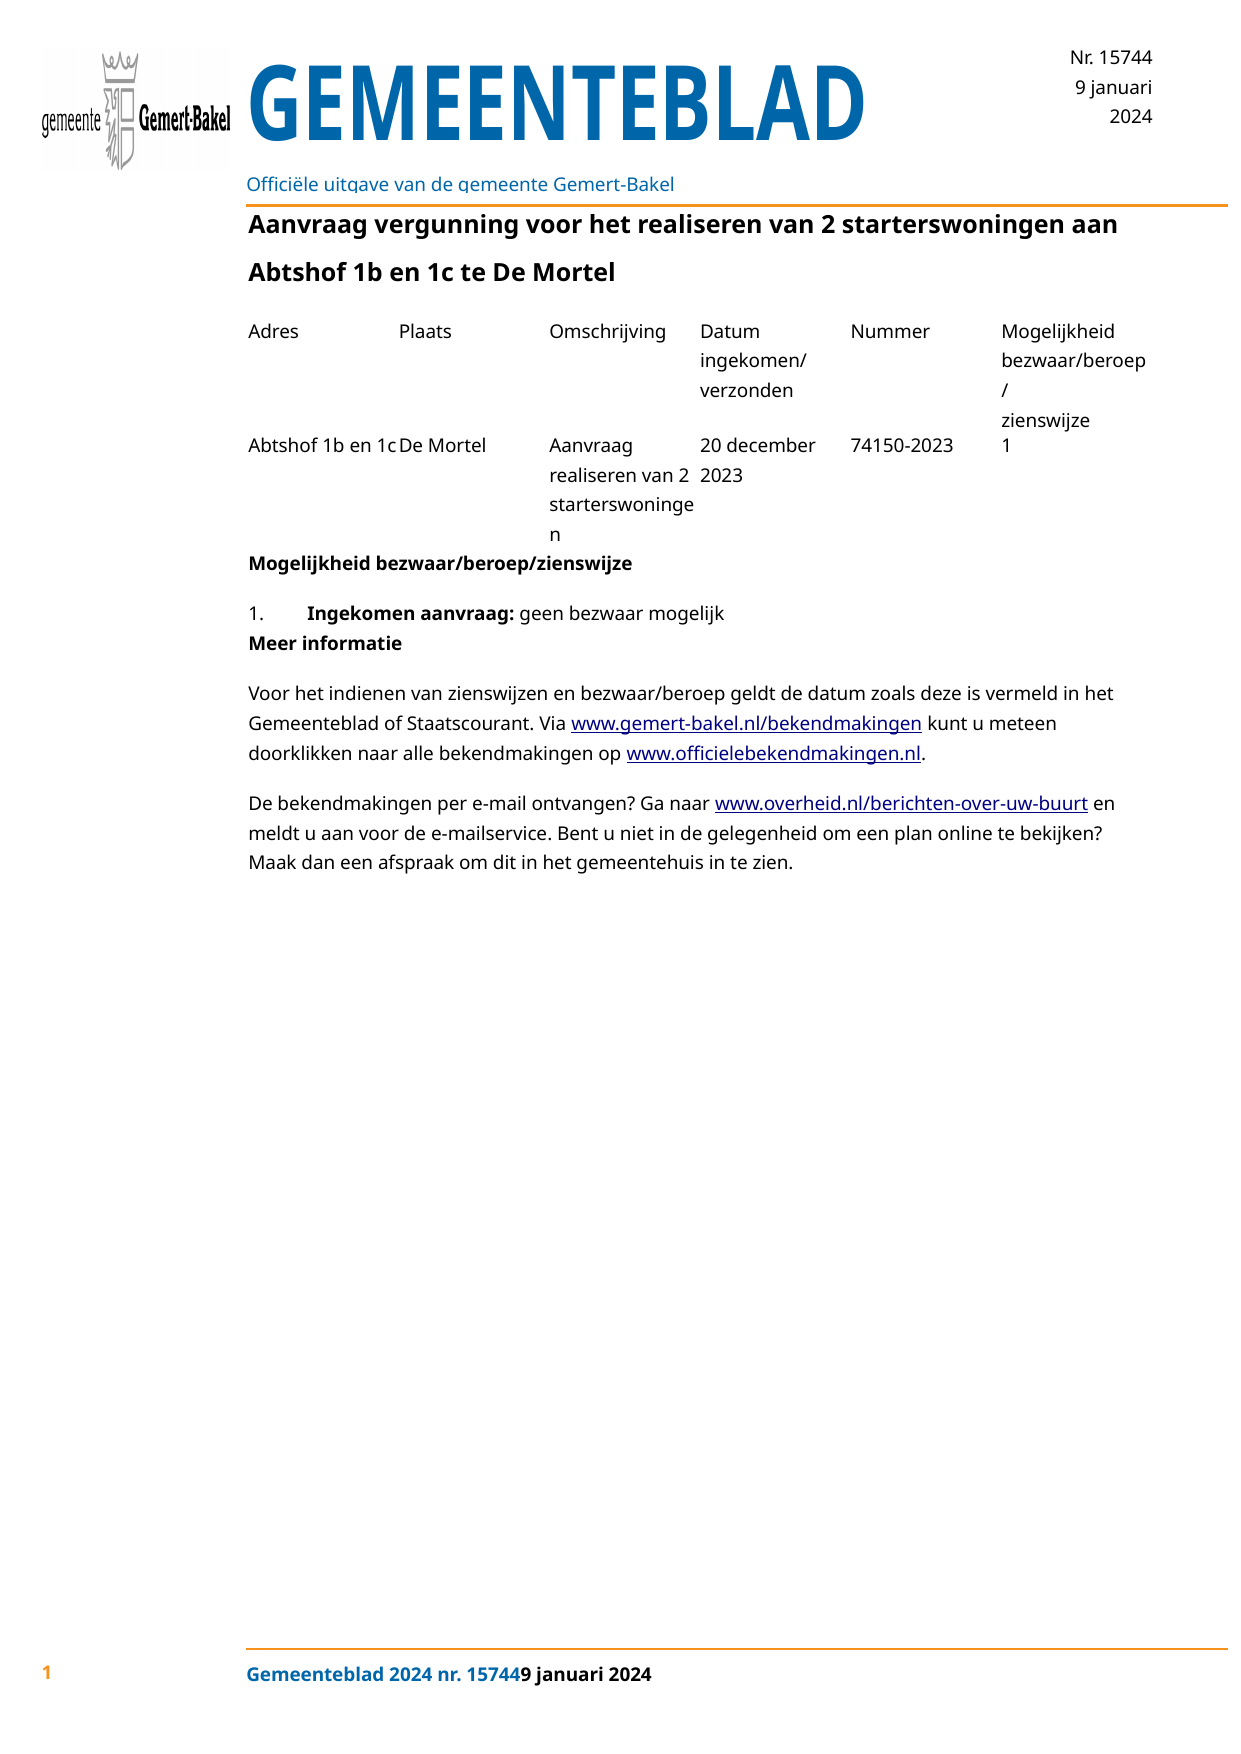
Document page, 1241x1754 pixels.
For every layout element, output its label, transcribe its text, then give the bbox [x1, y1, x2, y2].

text Mogelijkheid bezwaar/beroep/zienswijze [248, 550, 1152, 576]
text Aanvraag vergunning voor het realiseren van 2 starterswoningen aan Abtshof 1b en 1c te De Mortel [248, 207, 1152, 288]
table_header Plaats [399, 318, 549, 432]
text Meer informatie [248, 630, 1152, 656]
table_cell 74150-2023 [850, 433, 1001, 547]
table_cell Abtshof 1b en 1c [248, 433, 398, 547]
table_cell 20 december 2023 [700, 433, 850, 547]
table_header Omschrijving [549, 318, 700, 432]
table_header Mogelijkheid bezwaar/beroep/ zienswijze [1001, 318, 1152, 432]
text Voor het indienen van zienswijzen en bezwaar/beroep geldt de datum zoals deze is vermeld in het Gemeenteblad of Staatscourant. Via www.gemert-bakel.nl/bekendmakingen kunt u meteen doorklikken naar alle bekendmakingen op www.officielebekendmakingen.nl. [248, 681, 1152, 766]
table_cell De Mortel [399, 433, 549, 547]
table_header Nummer [850, 318, 1001, 432]
text De bekendmakingen per e-mail ontvangen? Ga naar www.overheid.nl/berichten-over-uw-buurt en meldt u aan voor de e-mailservice. Bent u niet in de gelegenheid om een plan online te bekijken? Maak dan een afspraak om dit in het gemeentehuis in te zien. [248, 790, 1152, 875]
table_header Adres [248, 318, 398, 432]
picture [41, 47, 231, 172]
list Ingekomen aanvraag: geen bezwaar mogelijk [248, 601, 1152, 626]
table_header Datum ingekomen/ verzonden [700, 318, 850, 432]
table_cell 1 [1001, 433, 1152, 547]
table_cell Aanvraag realiseren van 2 starterswoningen [549, 433, 700, 547]
